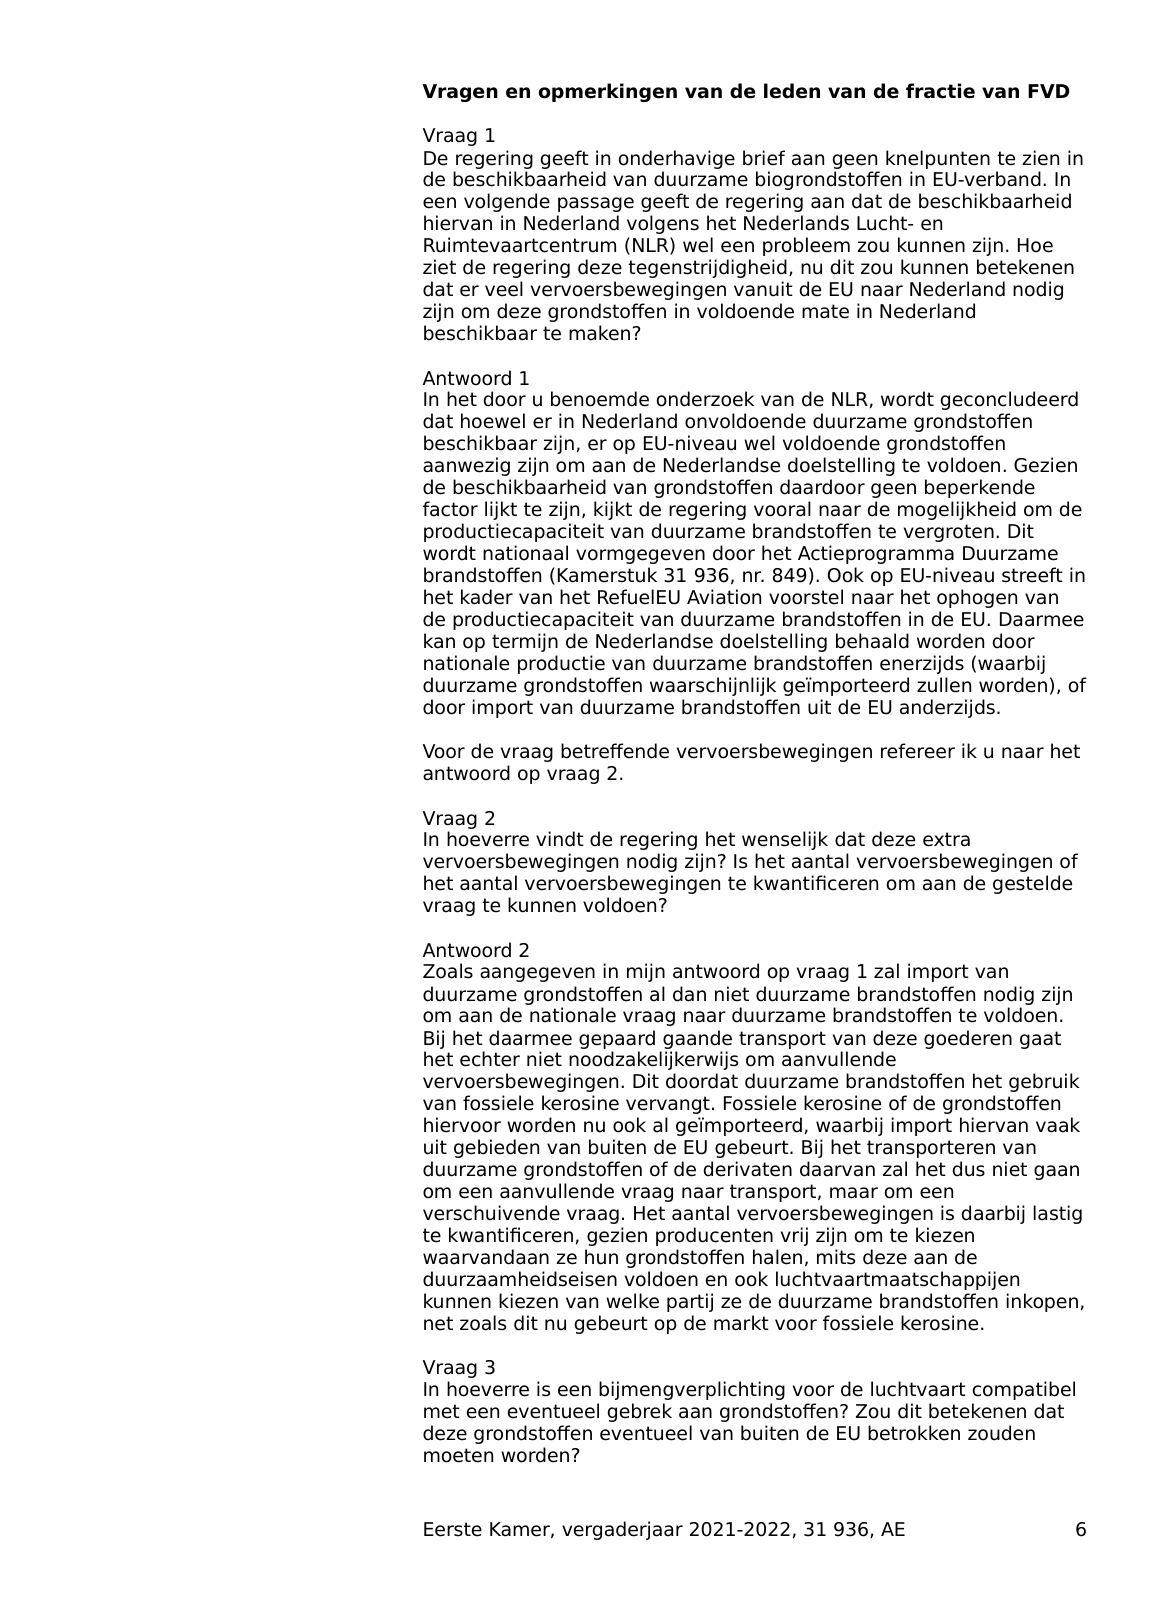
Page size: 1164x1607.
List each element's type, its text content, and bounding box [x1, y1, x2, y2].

text Voor de vraag betreffende vervoersbewegingen refereer ik u naar het antwoord op vraag 2. [422, 741, 1087, 785]
text Vraag 3 [422, 1357, 1087, 1379]
subtitle Vragen en opmerkingen van de leden van de fractie van FVD [422, 81, 1087, 103]
text Antwoord 2 [422, 939, 1087, 961]
text Vraag 2 [422, 807, 1087, 829]
text De regering geeft in onderhavige brief aan geen knelpunten te zien in de beschikbaarheid van duurzame biogrondstoffen in EU-verband. In een volgende passage geeft de regering aan dat de beschikbaarheid hiervan in Nederland volgens het Nederlands Lucht- en Ruimtevaartcentrum (NLR) wel een probleem zou kunnen zijn. Hoe ziet de regering deze tegenstrijdigheid, nu dit zou kunnen betekenen dat er veel vervoersbewegingen vanuit de EU naar Nederland nodig zijn om deze grondstoffen in voldoende mate in Nederland beschikbaar te maken? [422, 147, 1087, 345]
text Antwoord 1 [422, 367, 1087, 389]
text Vraag 1 [422, 125, 1087, 147]
text In hoeverre vindt de regering het wenselijk dat deze extra vervoersbewegingen nodig zijn? Is het aantal vervoersbewegingen of het aantal vervoersbewegingen te kwantificeren om aan de gestelde vraag te kunnen voldoen? [422, 829, 1087, 917]
text In hoeverre is een bijmengverplichting voor de luchtvaart compatibel met een eventueel gebrek aan grondstoffen? Zou dit betekenen dat deze grondstoffen eventueel van buiten de EU betrokken zouden moeten worden? [422, 1379, 1087, 1467]
text Zoals aangegeven in mijn antwoord op vraag 1 zal import van duurzame grondstoffen al dan niet duurzame brandstoffen nodig zijn om aan de nationale vraag naar duurzame brandstoffen te voldoen. Bij het daarmee gepaard gaande transport van deze goederen gaat het echter niet noodzakelijkerwijs om aanvullende vervoersbewegingen. Dit doordat duurzame brandstoffen het gebruik van fossiele kerosine vervangt. Fossiele kerosine of de grondstoffen hiervoor worden nu ook al geïmporteerd, waarbij import hiervan vaak uit gebieden van buiten de EU gebeurt. Bij het transporteren van duurzame grondstoffen of de derivaten daarvan zal het dus niet gaan om een aanvullende vraag naar transport, maar om een verschuivende vraag. Het aantal vervoersbewegingen is daarbij lastig te kwantificeren, gezien producenten vrij zijn om te kiezen waarvandaan ze hun grondstoffen halen, mits deze aan de duurzaamheidseisen voldoen en ook luchtvaartmaatschappijen kunnen kiezen van welke partij ze de duurzame brandstoffen inkopen, net zoals dit nu gebeurt op de markt voor fossiele kerosine. [422, 961, 1087, 1335]
text In het door u benoemde onderzoek van de NLR, wordt geconcludeerd dat hoewel er in Nederland onvoldoende duurzame grondstoffen beschikbaar zijn, er op EU-niveau wel voldoende grondstoffen aanwezig zijn om aan de Nederlandse doelstelling te voldoen. Gezien de beschikbaarheid van grondstoffen daardoor geen beperkende factor lijkt te zijn, kijkt de regering vooral naar de mogelijkheid om de productiecapaciteit van duurzame brandstoffen te vergroten. Dit wordt nationaal vormgegeven door het Actieprogramma Duurzame brandstoffen (Kamerstuk 31 936, nr. 849). Ook op EU-niveau streeft in het kader van het RefuelEU Aviation voorstel naar het ophogen van de productiecapaciteit van duurzame brandstoffen in de EU. Daarmee kan op termijn de Nederlandse doelstelling behaald worden door nationale productie van duurzame brandstoffen enerzijds (waarbij duurzame grondstoffen waarschijnlijk geïmporteerd zullen worden), of door import van duurzame brandstoffen uit de EU anderzijds. [422, 389, 1087, 719]
